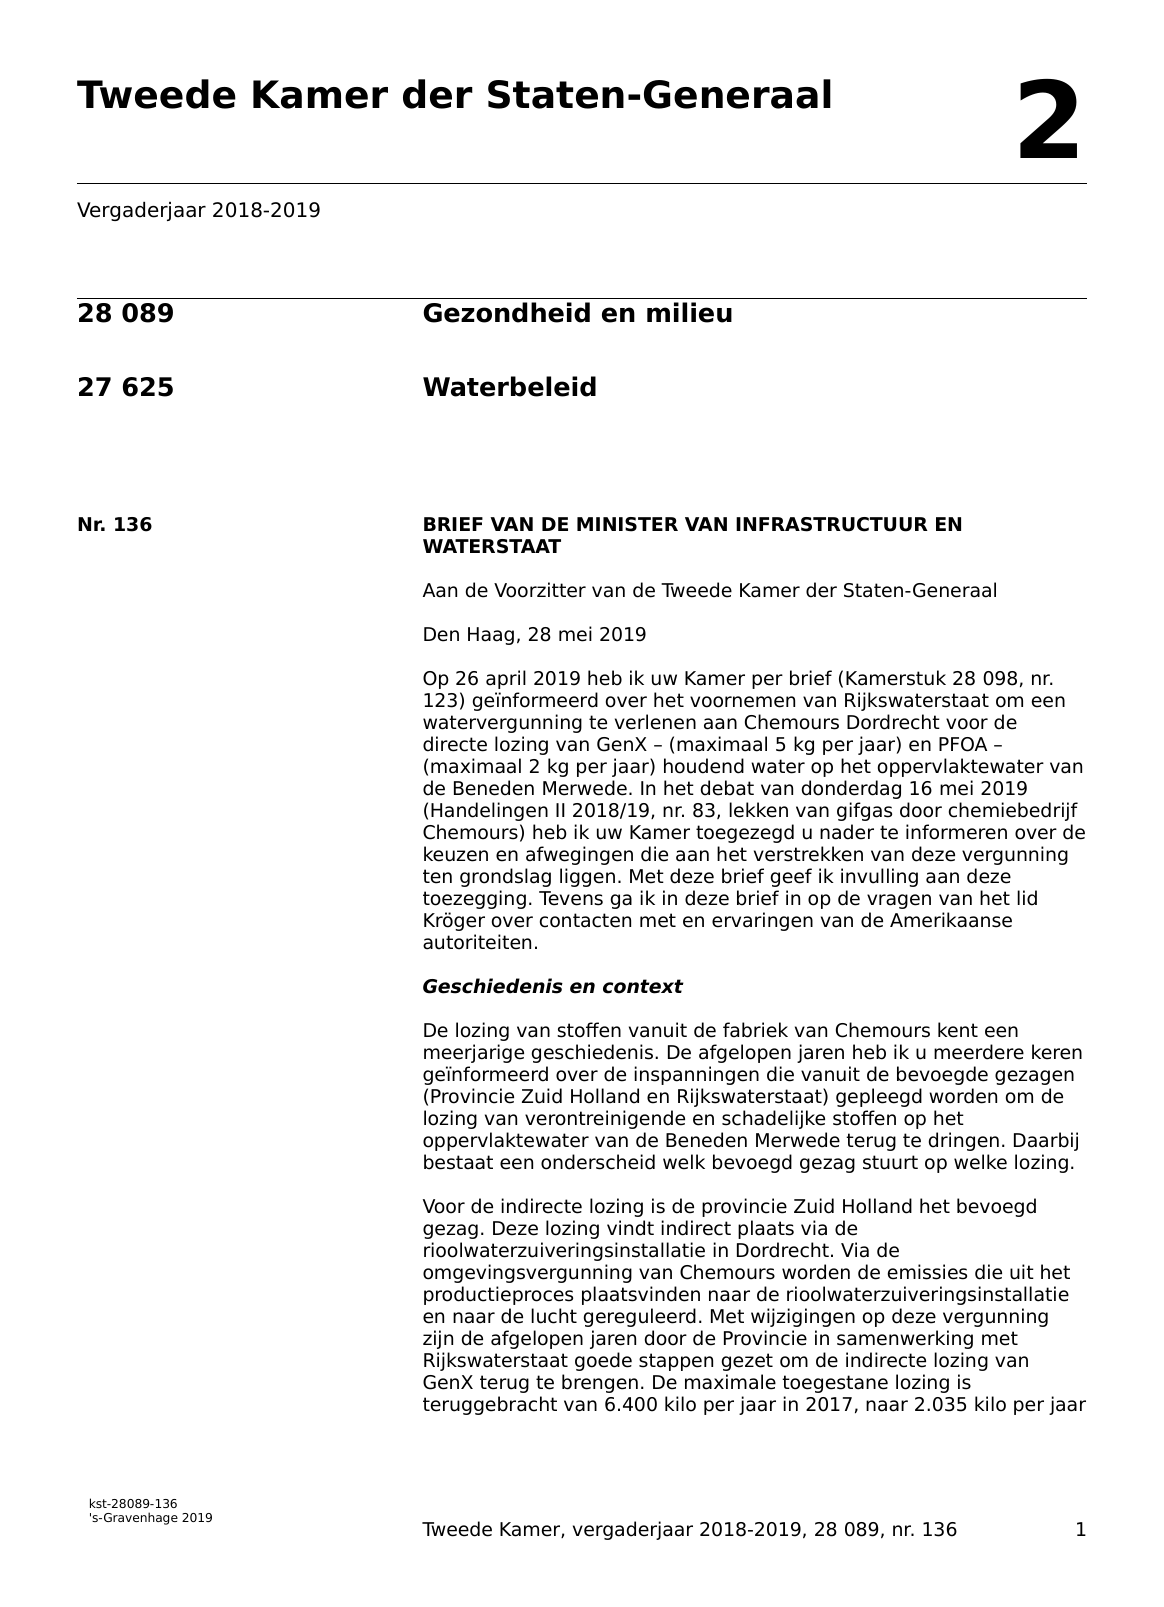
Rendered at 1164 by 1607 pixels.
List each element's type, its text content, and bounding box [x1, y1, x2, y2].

table_header 2 [886, 59, 1087, 183]
text Op 26 april 2019 heb ik uw Kamer per brief (Kamerstuk 28 098, nr. 123) geïnformeerd over het voornemen van Rijkswaterstaat om een watervergunning te verlenen aan Chemours Dordrecht voor de directe lozing van GenX – (maximaal 5 kg per jaar) en PFOA – (maximaal 2 kg per jaar) houdend water op het oppervlaktewater van de Beneden Merwede. In het debat van donderdag 16 mei 2019 (Handelingen II 2018/19, nr. 83, lekken van gifgas door chemiebedrijf Chemours) heb ik uw Kamer toegezegd u nader te informeren over de keuzen en afwegingen die aan het verstrekken van deze vergunning ten grondslag liggen. Met deze brief geef ik invulling aan deze toezegging. Tevens ga ik in deze brief in op de vragen van het lid Kröger over contacten met en ervaringen van de Amerikaanse autoriteiten. [422, 668, 1087, 954]
text Voor de indirecte lozing is de provincie Zuid Holland het bevoegd gezag. Deze lozing vindt indirect plaats via de rioolwaterzuiveringsinstallatie in Dordrecht. Via de omgevingsvergunning van Chemours worden de emissies die uit het productieproces plaatsvinden naar de rioolwaterzuiveringsinstallatie en naar de lucht gereguleerd. Met wijzigingen op deze vergunning zijn de afgelopen jaren door de Provincie in samenwerking met Rijkswaterstaat goede stappen gezet om de indirecte lozing van GenX terug te brengen. De maximale toegestane lozing is teruggebracht van 6.400 kilo per jaar in 2017, naar 2.035 kilo per jaar [422, 1196, 1087, 1416]
table_cell Vergaderjaar 2018-2019 [77, 184, 1087, 298]
text Aan de Voorzitter van de Tweede Kamer der Staten-Generaal [422, 580, 1087, 602]
text kst-28089-136 [88, 1497, 323, 1511]
subtitle 28 089 Gezondheid en milieu [77, 299, 1087, 329]
table_header Tweede Kamer der Staten-Generaal [77, 59, 886, 183]
subtitle Nr. 136 BRIEF VAN DE MINISTER VAN INFRASTRUCTUUR EN WATERSTAAT [77, 514, 1087, 558]
subtitle Geschiedenis en context [422, 976, 1087, 998]
text De lozing van stoffen vanuit de fabriek van Chemours kent een meerjarige geschiedenis. De afgelopen jaren heb ik u meerdere keren geïnformeerd over de inspanningen die vanuit de bevoegde gezagen (Provincie Zuid Holland en Rijkswaterstaat) gepleegd worden om de lozing van verontreinigende en schadelijke stoffen op het oppervlaktewater van de Beneden Merwede terug te dringen. Daarbij bestaat een onderscheid welk bevoegd gezag stuurt op welke lozing. [422, 1020, 1087, 1174]
subtitle 27 625 Waterbeleid [77, 373, 1087, 403]
text 's-Gravenhage 2019 [88, 1511, 323, 1525]
text Den Haag, 28 mei 2019 [422, 624, 1087, 646]
